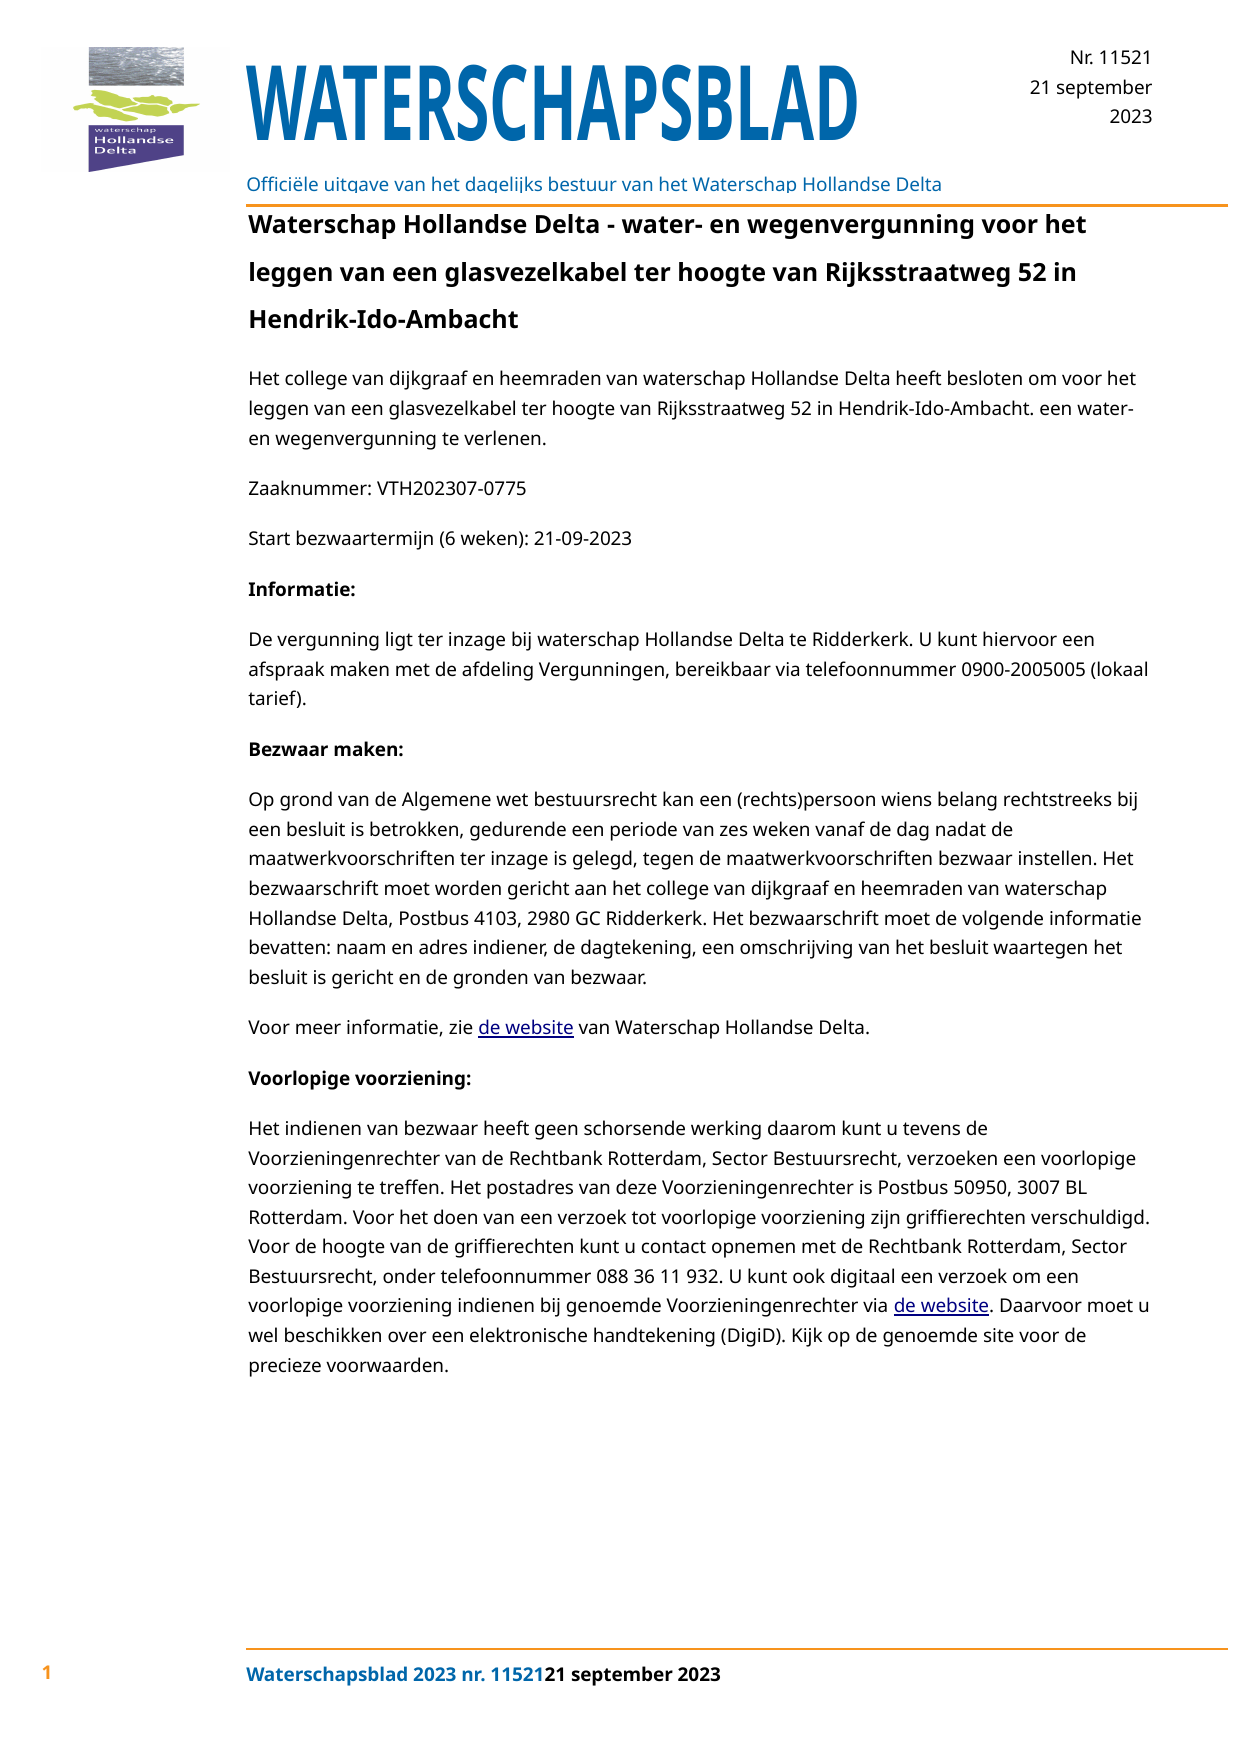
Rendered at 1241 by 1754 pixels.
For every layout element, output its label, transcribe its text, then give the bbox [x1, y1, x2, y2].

text Informatie: [248, 576, 1152, 602]
text Bezwaar maken: [248, 736, 1152, 762]
picture [41, 47, 231, 172]
text Waterschap Hollandse Delta - water- en wegenvergunning voor het leggen van een glasvezelkabel ter hoogte van Rijksstraatweg 52 in Hendrik-Ido-Ambacht [248, 207, 1152, 336]
text Voor meer informatie, zie de website van Waterschap Hollandse Delta. [248, 1014, 1152, 1040]
text Zaaknummer: VTH202307-0775 [248, 475, 1152, 501]
text De vergunning ligt ter inzage bij waterschap Hollandse Delta te Ridderkerk. U kunt hiervoor een afspraak maken met de afdeling Vergunningen, bereikbaar via telefoonnummer 0900-2005005 (lokaal tarief). [248, 626, 1152, 711]
text Het college van dijkgraaf en heemraden van waterschap Hollandse Delta heeft besloten om voor het leggen van een glasvezelkabel ter hoogte van Rijksstraatweg 52 in Hendrik-Ido-Ambacht. een water- en wegenvergunning te verlenen. [248, 366, 1152, 450]
text Het indienen van bezwaar heeft geen schorsende werking daarom kunt u tevens de Voorzieningenrechter van de Rechtbank Rotterdam, Sector Bestuursrecht, verzoeken een voorlopige voorziening te treffen. Het postadres van deze Voorzieningenrechter is Postbus 50950, 3007 BL Rotterdam. Voor het doen van een verzoek tot voorlopige voorziening zijn griffierechten verschuldigd. Voor de hoogte van de griffierechten kunt u contact opnemen met de Rechtbank Rotterdam, Sector Bestuursrecht, onder telefoonnummer 088 36 11 932. U kunt ook digitaal een verzoek om een voorlopige voorziening indienen bij genoemde Voorzieningenrechter via de website. Daarvoor moet u wel beschikken over een elektronische handtekening (DigiD). Kijk op de genoemde site voor de precieze voorwaarden. [248, 1115, 1152, 1377]
text Start bezwaartermijn (6 weken): 21-09-2023 [248, 526, 1152, 551]
text Voorlopige voorziening: [248, 1065, 1152, 1090]
text Op grond van de Algemene wet bestuursrecht kan een (rechts)persoon wiens belang rechtstreeks bij een besluit is betrokken, gedurende een periode van zes weken vanaf de dag nadat de maatwerkvoorschriften ter inzage is gelegd, tegen de maatwerkvoorschriften bezwaar instellen. Het bezwaarschrift moet worden gericht aan het college van dijkgraaf en heemraden van waterschap Hollandse Delta, Postbus 4103, 2980 GC Ridderkerk. Het bezwaarschrift moet de volgende informatie bevatten: naam en adres indiener, de dagtekening, een omschrijving van het besluit waartegen het besluit is gericht en de gronden van bezwaar. [248, 786, 1152, 989]
